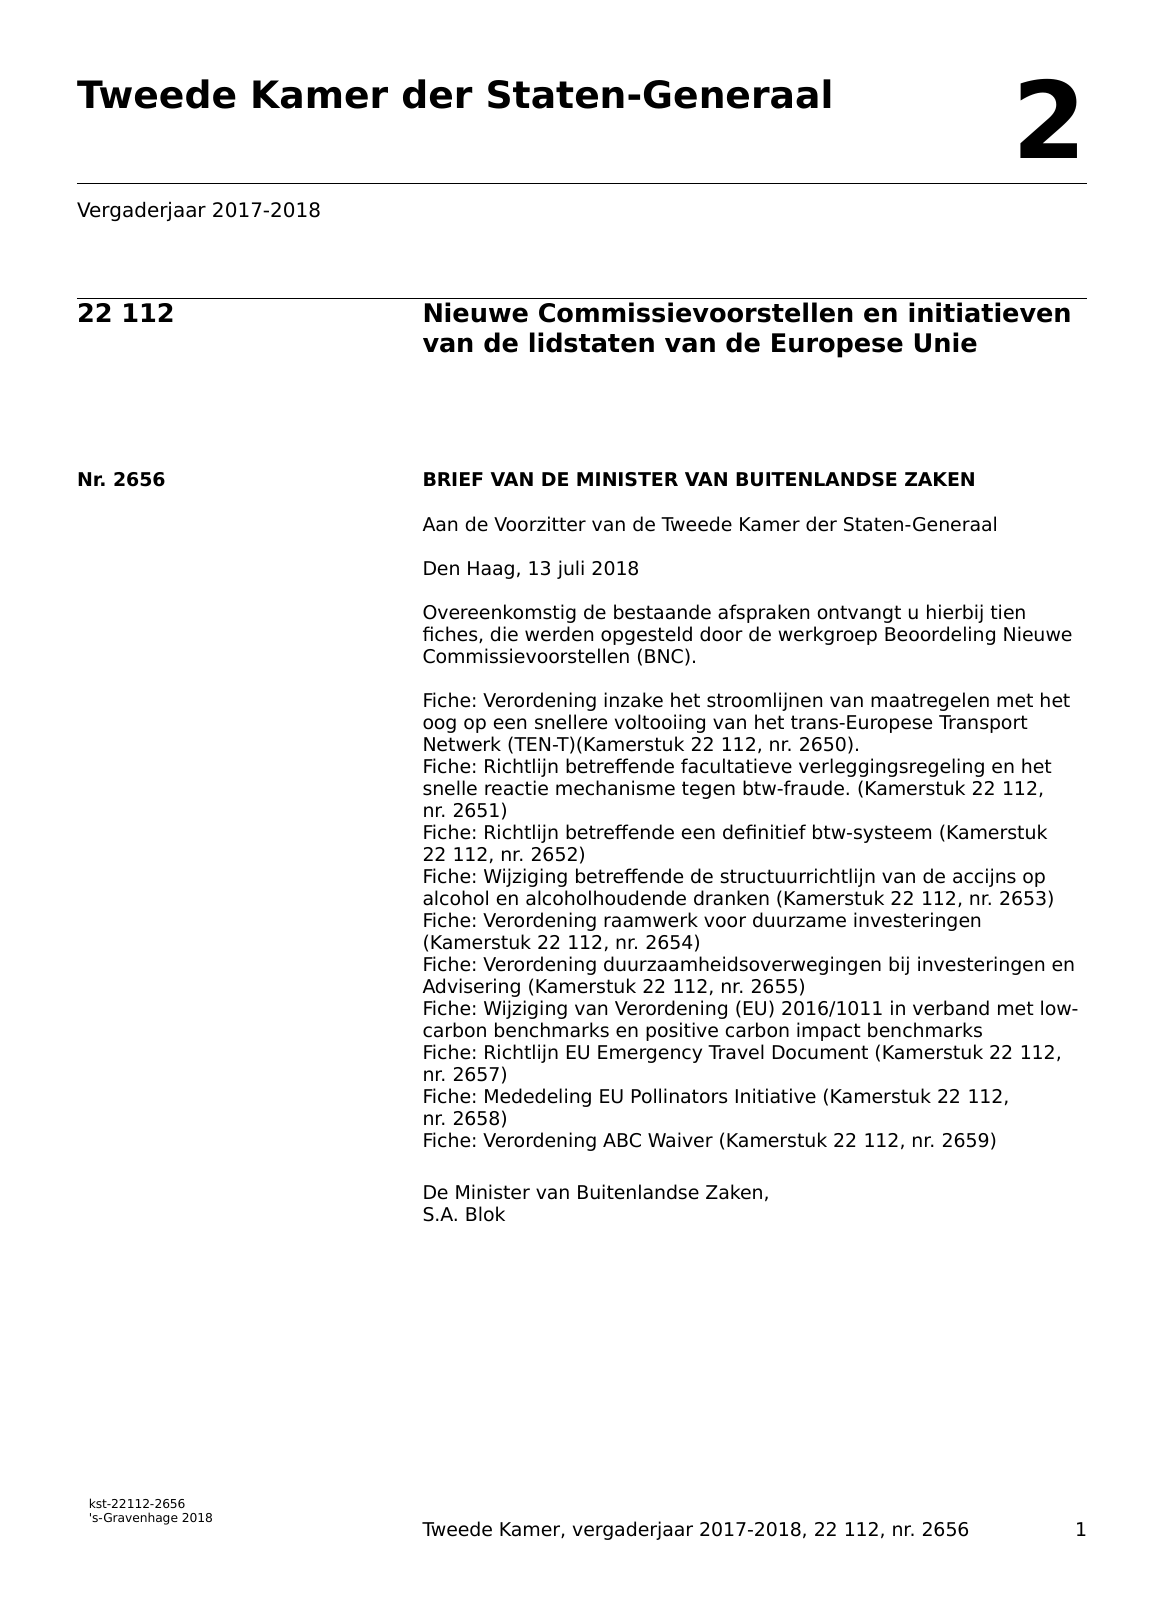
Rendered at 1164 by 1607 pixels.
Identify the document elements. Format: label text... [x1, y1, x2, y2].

text De Minister van Buitenlandse Zaken, S.A. Blok [422, 1182, 1087, 1226]
text Fiche: Verordening inzake het stroomlijnen van maatregelen met het oog op een snellere voltooiing van het trans-Europese Transport Netwerk (TEN-T)(Kamerstuk 22 112, nr. 2650). [422, 690, 1087, 756]
text Fiche: Richtlijn betreffende facultatieve verleggingsregeling en het snelle reactie mechanisme tegen btw-fraude. (Kamerstuk 22 112, nr. 2651) [422, 756, 1087, 822]
text Aan de Voorzitter van de Tweede Kamer der Staten-Generaal [422, 513, 1087, 536]
text Fiche: Wijziging betreffende de structuurrichtlijn van de accijns op alcohol en alcoholhoudende dranken (Kamerstuk 22 112, nr. 2653) [422, 866, 1087, 910]
table_header 2 [886, 59, 1087, 183]
text Fiche: Richtlijn betreffende een definitief btw-systeem (Kamerstuk 22 112, nr. 2652) [422, 822, 1087, 866]
text Overeenkomstig de bestaande afspraken ontvangt u hierbij tien fiches, die werden opgesteld door de werkgroep Beoordeling Nieuwe Commissievoorstellen (BNC). [422, 602, 1087, 668]
subtitle Nr. 2656 BRIEF VAN DE MINISTER VAN BUITENLANDSE ZAKEN [77, 469, 1087, 491]
text Fiche: Wijziging van Verordening (EU) 2016/1011 in verband met low-carbon benchmarks en positive carbon impact benchmarks [422, 998, 1087, 1042]
text Den Haag, 13 juli 2018 [422, 558, 1087, 580]
text Fiche: Verordening duurzaamheidsoverwegingen bij investeringen en Advisering (Kamerstuk 22 112, nr. 2655) [422, 954, 1087, 998]
text Fiche: Verordening raamwerk voor duurzame investeringen (Kamerstuk 22 112, nr. 2654) [422, 910, 1087, 954]
text 's-Gravenhage 2018 [88, 1511, 323, 1525]
table_header Tweede Kamer der Staten-Generaal [77, 59, 886, 183]
text Fiche: Richtlijn EU Emergency Travel Document (Kamerstuk 22 112, nr. 2657) [422, 1042, 1087, 1086]
text kst-22112-2656 [88, 1497, 323, 1511]
text Fiche: Verordening ABC Waiver (Kamerstuk 22 112, nr. 2659) [422, 1129, 1087, 1152]
subtitle 22 112 Nieuwe Commissievoorstellen en initiatieven van de lidstaten van de Europese Unie [77, 299, 1087, 358]
table_cell Vergaderjaar 2017-2018 [77, 184, 1087, 298]
text Fiche: Mededeling EU Pollinators Initiative (Kamerstuk 22 112, nr. 2658) [422, 1086, 1087, 1129]
